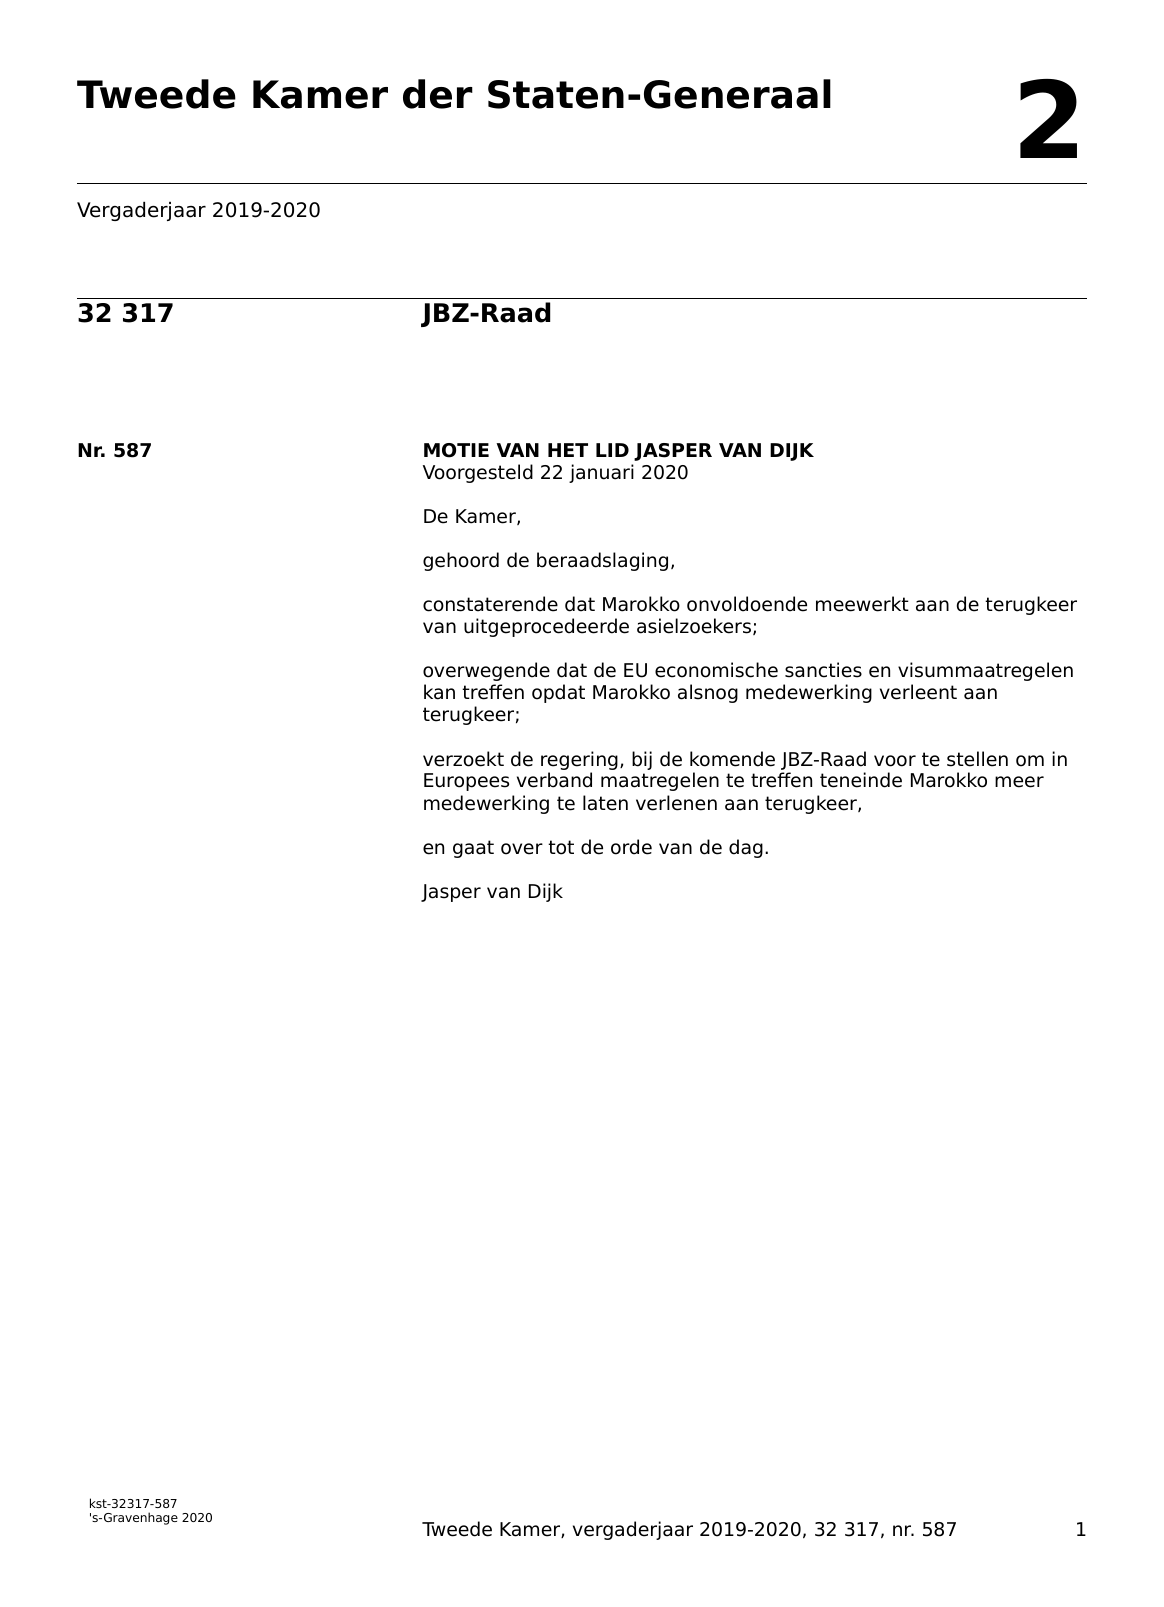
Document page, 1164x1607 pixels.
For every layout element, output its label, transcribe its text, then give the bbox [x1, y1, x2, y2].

text Jasper van Dijk [422, 881, 1087, 903]
subtitle Nr. 587 MOTIE VAN HET LID JASPER VAN DIJK [77, 440, 1087, 462]
text De Kamer, [422, 506, 1087, 528]
table_header 2 [886, 59, 1087, 183]
text constaterende dat Marokko onvoldoende meewerkt aan de terugkeer van uitgeprocedeerde asielzoekers; [422, 594, 1087, 638]
text kst-32317-587 [88, 1497, 323, 1511]
text overwegende dat de EU economische sancties en visummaatregelen kan treffen opdat Marokko alsnog medewerking verleent aan terugkeer; [422, 660, 1087, 726]
subtitle 32 317 JBZ-Raad [77, 299, 1087, 329]
text en gaat over tot de orde van de dag. [422, 837, 1087, 858]
text verzoekt de regering, bij de komende JBZ-Raad voor te stellen om in Europees verband maatregelen te treffen teneinde Marokko meer medewerking te laten verlenen aan terugkeer, [422, 748, 1087, 814]
text gehoord de beraadslaging, [422, 550, 1087, 572]
table_cell Vergaderjaar 2019-2020 [77, 184, 1087, 298]
text 's-Gravenhage 2020 [88, 1511, 323, 1525]
table_header Tweede Kamer der Staten-Generaal [77, 59, 886, 183]
text Voorgesteld 22 januari 2020 [422, 462, 1087, 484]
